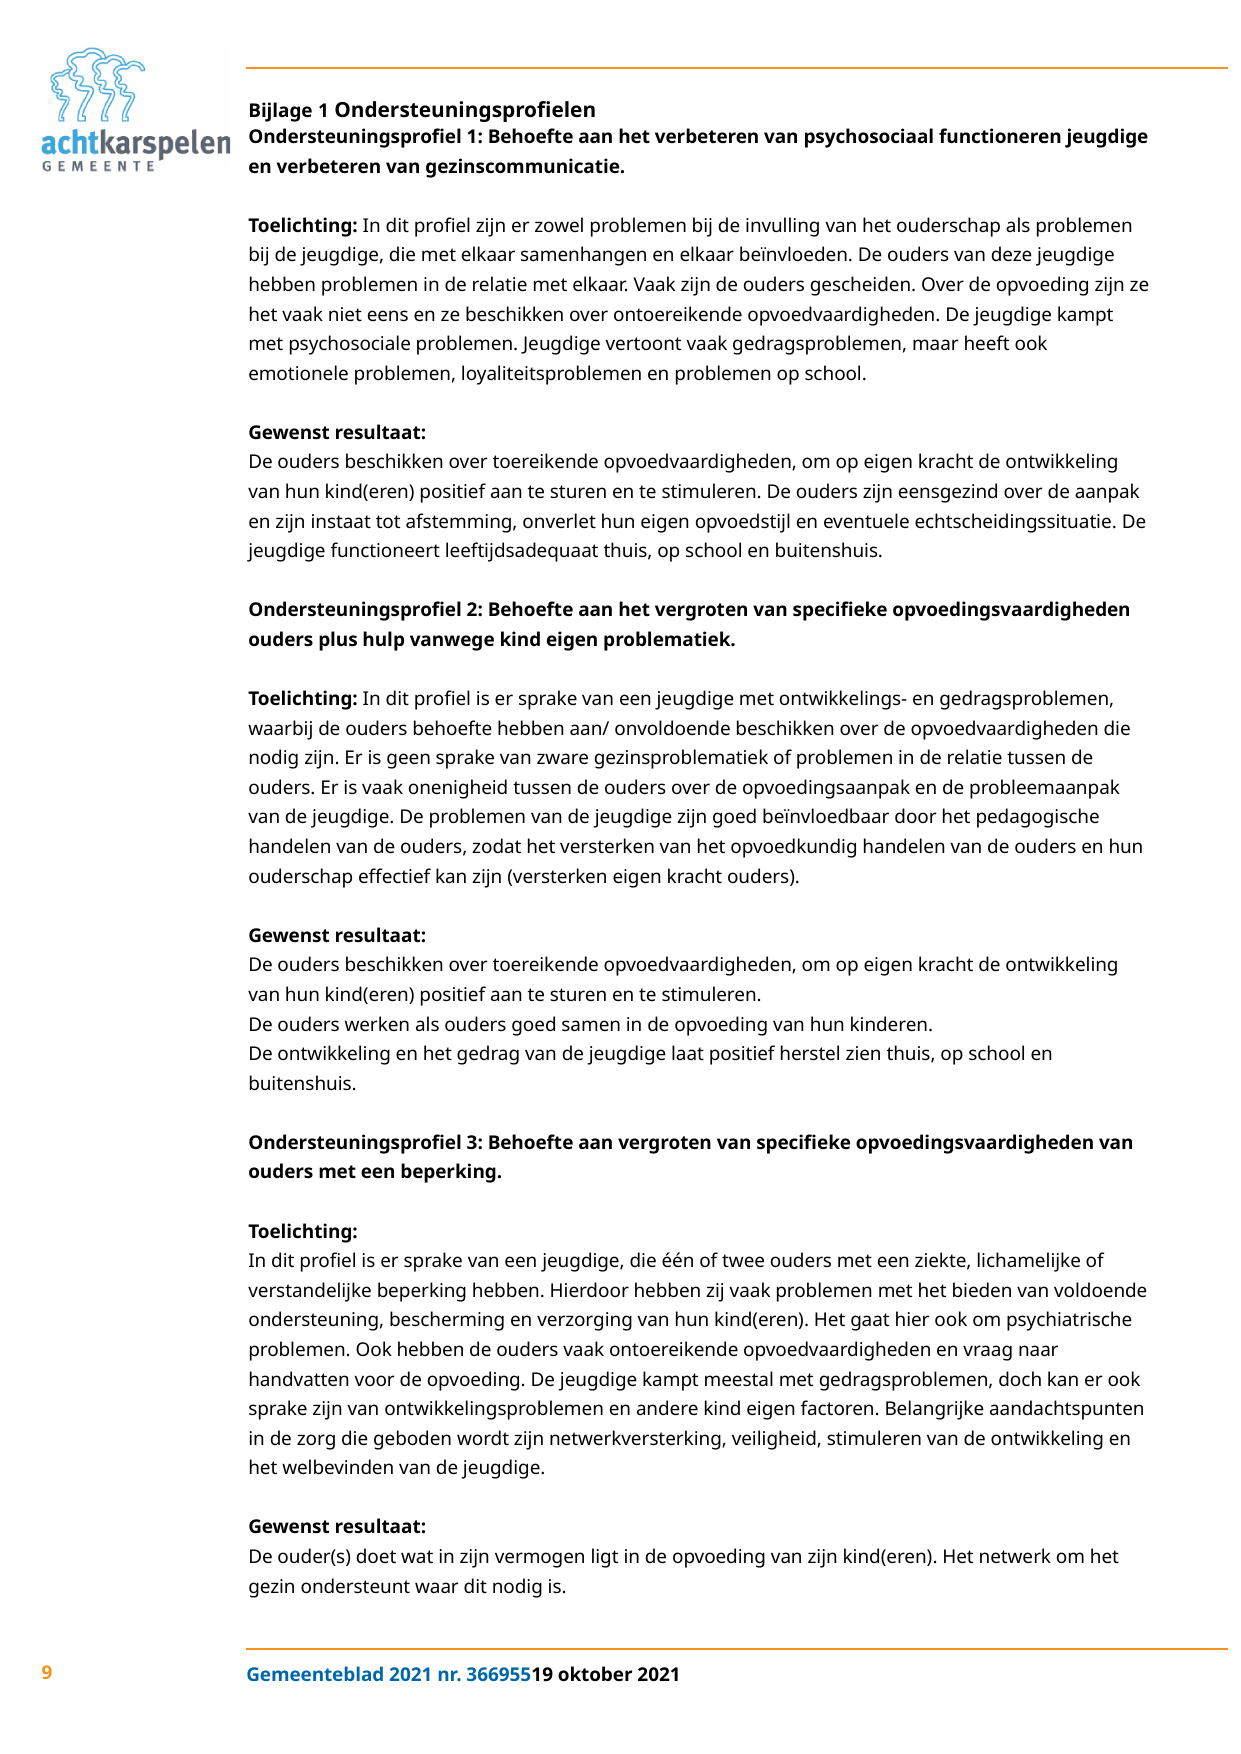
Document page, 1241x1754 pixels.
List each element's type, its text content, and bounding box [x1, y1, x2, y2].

text Gewenst resultaat: [248, 419, 1152, 445]
text Ondersteuningsprofiel 2: Behoefte aan het vergroten van specifieke opvoedingsvaardigheden ouders plus hulp vanwege kind eigen problematiek. [248, 597, 1152, 652]
text Toelichting: [248, 1218, 1152, 1244]
text Toelichting: In dit profiel zijn er zowel problemen bij de invulling van het ouderschap als problemen bij de jeugdige, die met elkaar samenhangen en elkaar beïnvloeden. De ouders van deze jeugdige hebben problemen in de relatie met elkaar. Vaak zijn de ouders gescheiden. Over de opvoeding zijn ze het vaak niet eens en ze beschikken over ontoereikende opvoedvaardigheden. De jeugdige kampt met psychosociale problemen. Jeugdige vertoont vaak gedragsproblemen, maar heeft ook emotionele problemen, loyaliteitsproblemen en problemen op school. [248, 212, 1152, 386]
text Toelichting: In dit profiel is er sprake van een jeugdige met ontwikkelings- en gedragsproblemen, waarbij de ouders behoefte hebben aan/ onvoldoende beschikken over de opvoedvaardigheden die nodig zijn. Er is geen sprake van zware gezinsproblematiek of problemen in de relatie tussen de ouders. Er is vaak onenigheid tussen de ouders over de opvoedingsaanpak en de probleemaanpak van de jeugdige. De problemen van de jeugdige zijn goed beïnvloedbaar door het pedagogische handelen van de ouders, zodat het versterken van het opvoedkundig handelen van de ouders en hun ouderschap effectief kan zijn (versterken eigen kracht ouders). [248, 685, 1152, 889]
text De ouders beschikken over toereikende opvoedvaardigheden, om op eigen kracht de ontwikkeling van hun kind(eren) positief aan te sturen en te stimuleren. [248, 952, 1152, 1007]
text De ouder(s) doet wat in zijn vermogen ligt in de opvoeding van zijn kind(eren). Het netwerk om het gezin ondersteunt waar dit nodig is. [248, 1543, 1152, 1599]
text Gewenst resultaat: [248, 922, 1152, 948]
text Ondersteuningsprofiel 1: Behoefte aan het verbeteren van psychosociaal functioneren jeugdige en verbeteren van gezinscommunicatie. [248, 123, 1152, 179]
text Ondersteuningsprofiel 3: Behoefte aan vergroten van specifieke opvoedingsvaardigheden van ouders met een beperking. [248, 1129, 1152, 1184]
text De ouders beschikken over toereikende opvoedvaardigheden, om op eigen kracht de ontwikkeling van hun kind(eren) positief aan te sturen en te stimuleren. De ouders zijn eensgezind over de aanpak en zijn instaat tot afstemming, onverlet hun eigen opvoedstijl en eventuele echtscheidingssituatie. De jeugdige functioneert leeftijdsadequaat thuis, op school en buitenshuis. [248, 449, 1152, 563]
text In dit profiel is er sprake van een jeugdige, die één of twee ouders met een ziekte, lichamelijke of verstandelijke beperking hebben. Hierdoor hebben zij vaak problemen met het bieden van voldoende ondersteuning, bescherming en verzorging van hun kind(eren). Het gaat hier ook om psychiatrische problemen. Ook hebben de ouders vaak ontoereikende opvoedvaardigheden en vraag naar handvatten voor de opvoeding. De jeugdige kampt meestal met gedragsproblemen, doch kan er ook sprake zijn van ontwikkelingsproblemen en andere kind eigen factoren. Belangrijke aandachtspunten in de zorg die geboden wordt zijn netwerkversterking, veiligheid, stimuleren van de ontwikkeling en het welbevinden van de jeugdige. [248, 1247, 1152, 1480]
text Gewenst resultaat: [248, 1514, 1152, 1539]
text De ontwikkeling en het gedrag van de jeugdige laat positief herstel zien thuis, op school en buitenshuis. [248, 1040, 1152, 1096]
text Bijlage 1 Ondersteuningsprofielen [248, 95, 1152, 123]
text De ouders werken als ouders goed samen in de opvoeding van hun kinderen. [248, 1011, 1152, 1037]
picture [41, 47, 231, 172]
